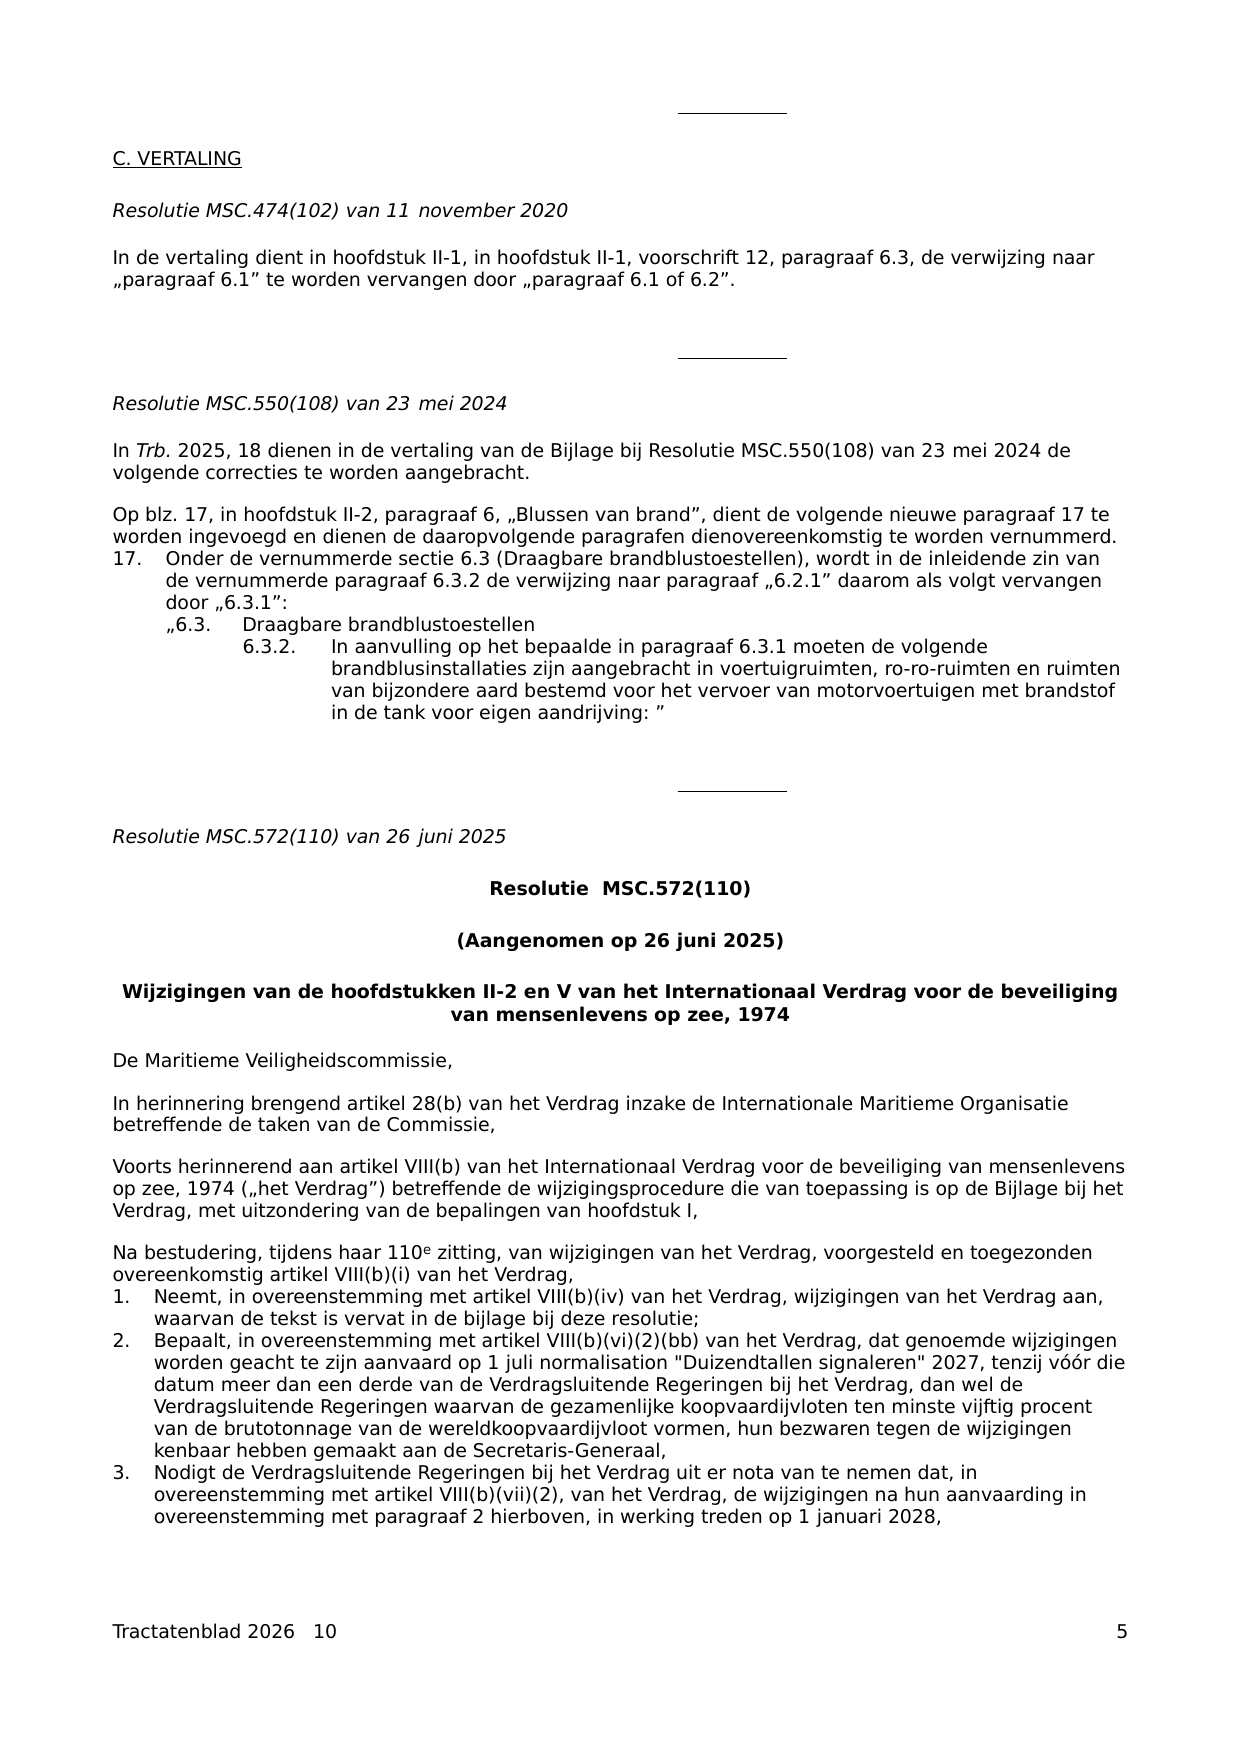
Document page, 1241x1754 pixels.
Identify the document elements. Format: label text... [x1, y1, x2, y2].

text 2. Bepaalt, in overeenstemming met artikel VIII(b)(vi)(2)(bb) van het Verdrag, dat genoemde wijzigingen worden geacht te zijn aanvaard op 1 juli normalisation "Duizendtallen signaleren" 2027, tenzij vóór die datum meer dan een derde van de Verdragsluitende Regeringen bij het Verdrag, dan wel de Verdragsluitende Regeringen waarvan de gezamenlijke koopvaardijvloten ten minste vijftig procent van de brutotonnage van de wereldkoopvaardijvloot vormen, hun bezwaren tegen de wijzigingen kenbaar hebben gemaakt aan de Secretaris-Generaal, [112, 1330, 1128, 1462]
subtitle Resolutie MSC.572(110) van 26 juni 2025 [112, 826, 1128, 847]
text 6.3.2. In aanvulling op het bepaalde in paragraaf 6.3.1 moeten de volgende brandblusinstallaties zijn aangebracht in voertuigruimten, ro-ro-ruimten en ruimten van bijzondere aard bestemd voor het vervoer van motorvoertuigen met brandstof in de tank voor eigen aandrijving: ” [242, 636, 1128, 723]
text In herinnering brengend artikel 28(b) van het Verdrag inzake de Internationale Maritieme Organisatie betreffende de taken van de Commissie, [112, 1092, 1128, 1136]
text In Trb. 2025, 18 dienen in de vertaling van de Bijlage bij Resolutie MSC.550(108) van 23 mei 2024 de volgende correcties te worden aangebracht. [112, 440, 1128, 484]
subtitle (Aangenomen op 26 juni 2025) [112, 929, 1128, 951]
text 17. Onder de vernummerde sectie 6.3 (Draagbare brandblustoestellen), wordt in de inleidende zin van de vernummerde paragraaf 6.3.2 de verwijzing naar paragraaf „6.2.1” daarom als volgt vervangen door „6.3.1”: [112, 548, 1128, 614]
subtitle Wijzigingen van de hoofdstukken II-2 en V van het Internationaal Verdrag voor de beveiliging van mensenlevens op zee, 1974 [112, 981, 1128, 1025]
text Na bestudering, tijdens haar 110e zitting, van wijzigingen van het Verdrag, voorgesteld en toegezonden overeenkomstig artikel VIII(b)(i) van het Verdrag, [112, 1242, 1128, 1286]
text Op blz. 17, in hoofdstuk II-2, paragraaf 6, „Blussen van brand”, dient de volgende nieuwe paragraaf 17 te worden ingevoegd en dienen de daaropvolgende paragrafen dienovereenkomstig te worden vernummerd. [112, 504, 1128, 548]
subtitle Resolutie MSC.572(110) [112, 877, 1128, 899]
subtitle C. VERTALING [112, 148, 1128, 170]
text „6.3. Draagbare brandblustoestellen [165, 614, 1128, 636]
text De Maritieme Veiligheidscommissie, [112, 1050, 1128, 1072]
text 3. Nodigt de Verdragsluitende Regeringen bij het Verdrag uit er nota van te nemen dat, in overeenstemming met artikel VIII(b)(vii)(2), van het Verdrag, de wijzigingen na hun aanvaarding in overeenstemming met paragraaf 2 hierboven, in werking treden op 1 januari 2028, [112, 1462, 1128, 1528]
text Voorts herinnerend aan artikel VIII(b) van het Internationaal Verdrag voor de beveiliging van mensenlevens op zee, 1974 („het Verdrag”) betreffende de wijzigingsprocedure die van toepassing is op de Bijlage bij het Verdrag, met uitzondering van de bepalingen van hoofdstuk I, [112, 1156, 1128, 1222]
subtitle Resolutie MSC.474(102) van 11 november 2020 [112, 200, 1128, 222]
subtitle Resolutie MSC.550(108) van 23 mei 2024 [112, 393, 1128, 415]
text 1. Neemt, in overeenstemming met artikel VIII(b)(iv) van het Verdrag, wijzigingen van het Verdrag aan, waarvan de tekst is vervat in de bijlage bij deze resolutie; [112, 1286, 1128, 1330]
text In de vertaling dient in hoofdstuk II-1, in hoofdstuk II-1, voorschrift 12, paragraaf 6.3, de verwijzing naar „paragraaf 6.1” te worden vervangen door „paragraaf 6.1 of 6.2”. [112, 247, 1128, 291]
